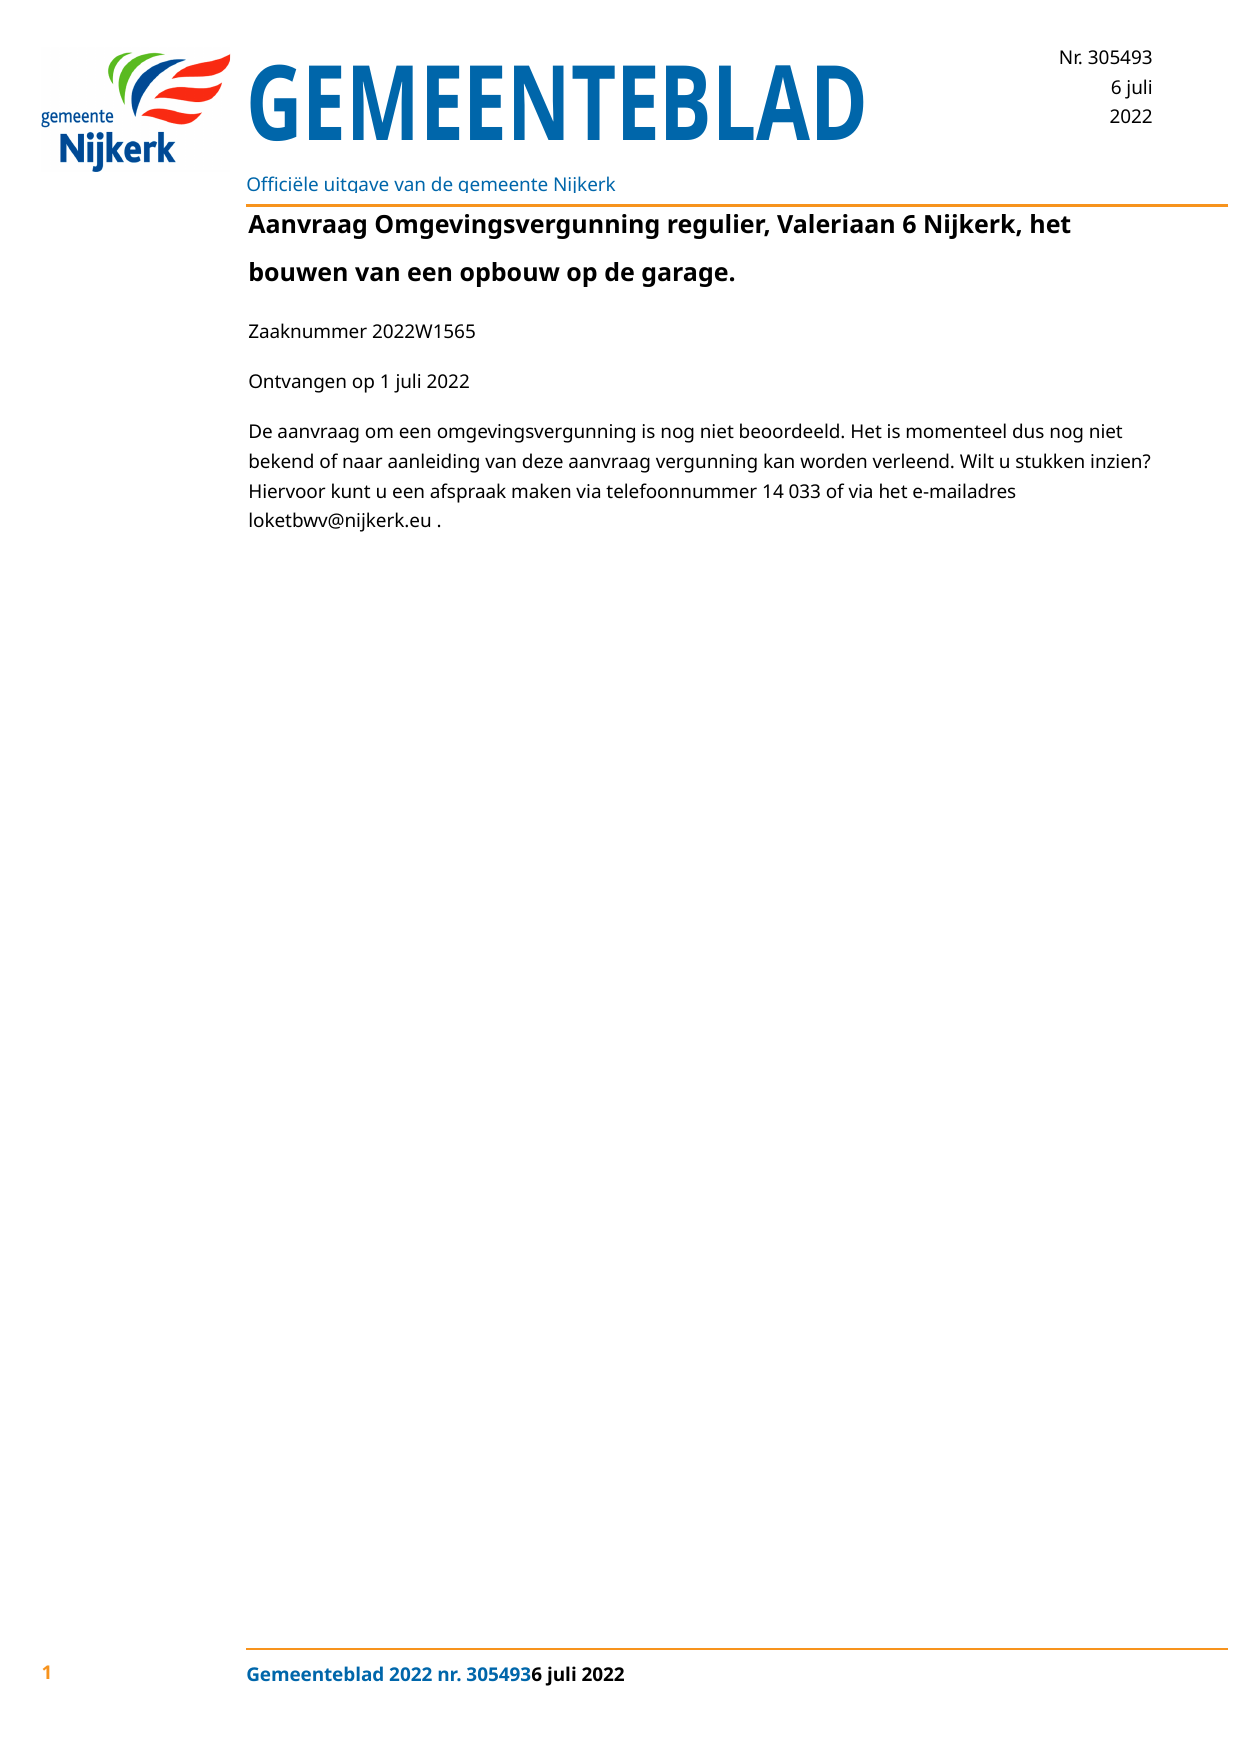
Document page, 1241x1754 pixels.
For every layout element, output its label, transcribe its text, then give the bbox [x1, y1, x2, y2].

text Aanvraag Omgevingsvergunning regulier, Valeriaan 6 Nijkerk, het bouwen van een opbouw op de garage. [248, 207, 1152, 288]
picture [41, 47, 231, 172]
text De aanvraag om een omgevingsvergunning is nog niet beoordeeld. Het is momenteel dus nog niet bekend of naar aanleiding van deze aanvraag vergunning kan worden verleend. Wilt u stukken inzien? Hiervoor kunt u een afspraak maken via telefoonnummer 14 033 of via het e-mailadres loketbwv@nijkerk.eu . [248, 419, 1152, 533]
text Zaaknummer 2022W1565 [248, 318, 1152, 344]
text Ontvangen op 1 juli 2022 [248, 368, 1152, 394]
